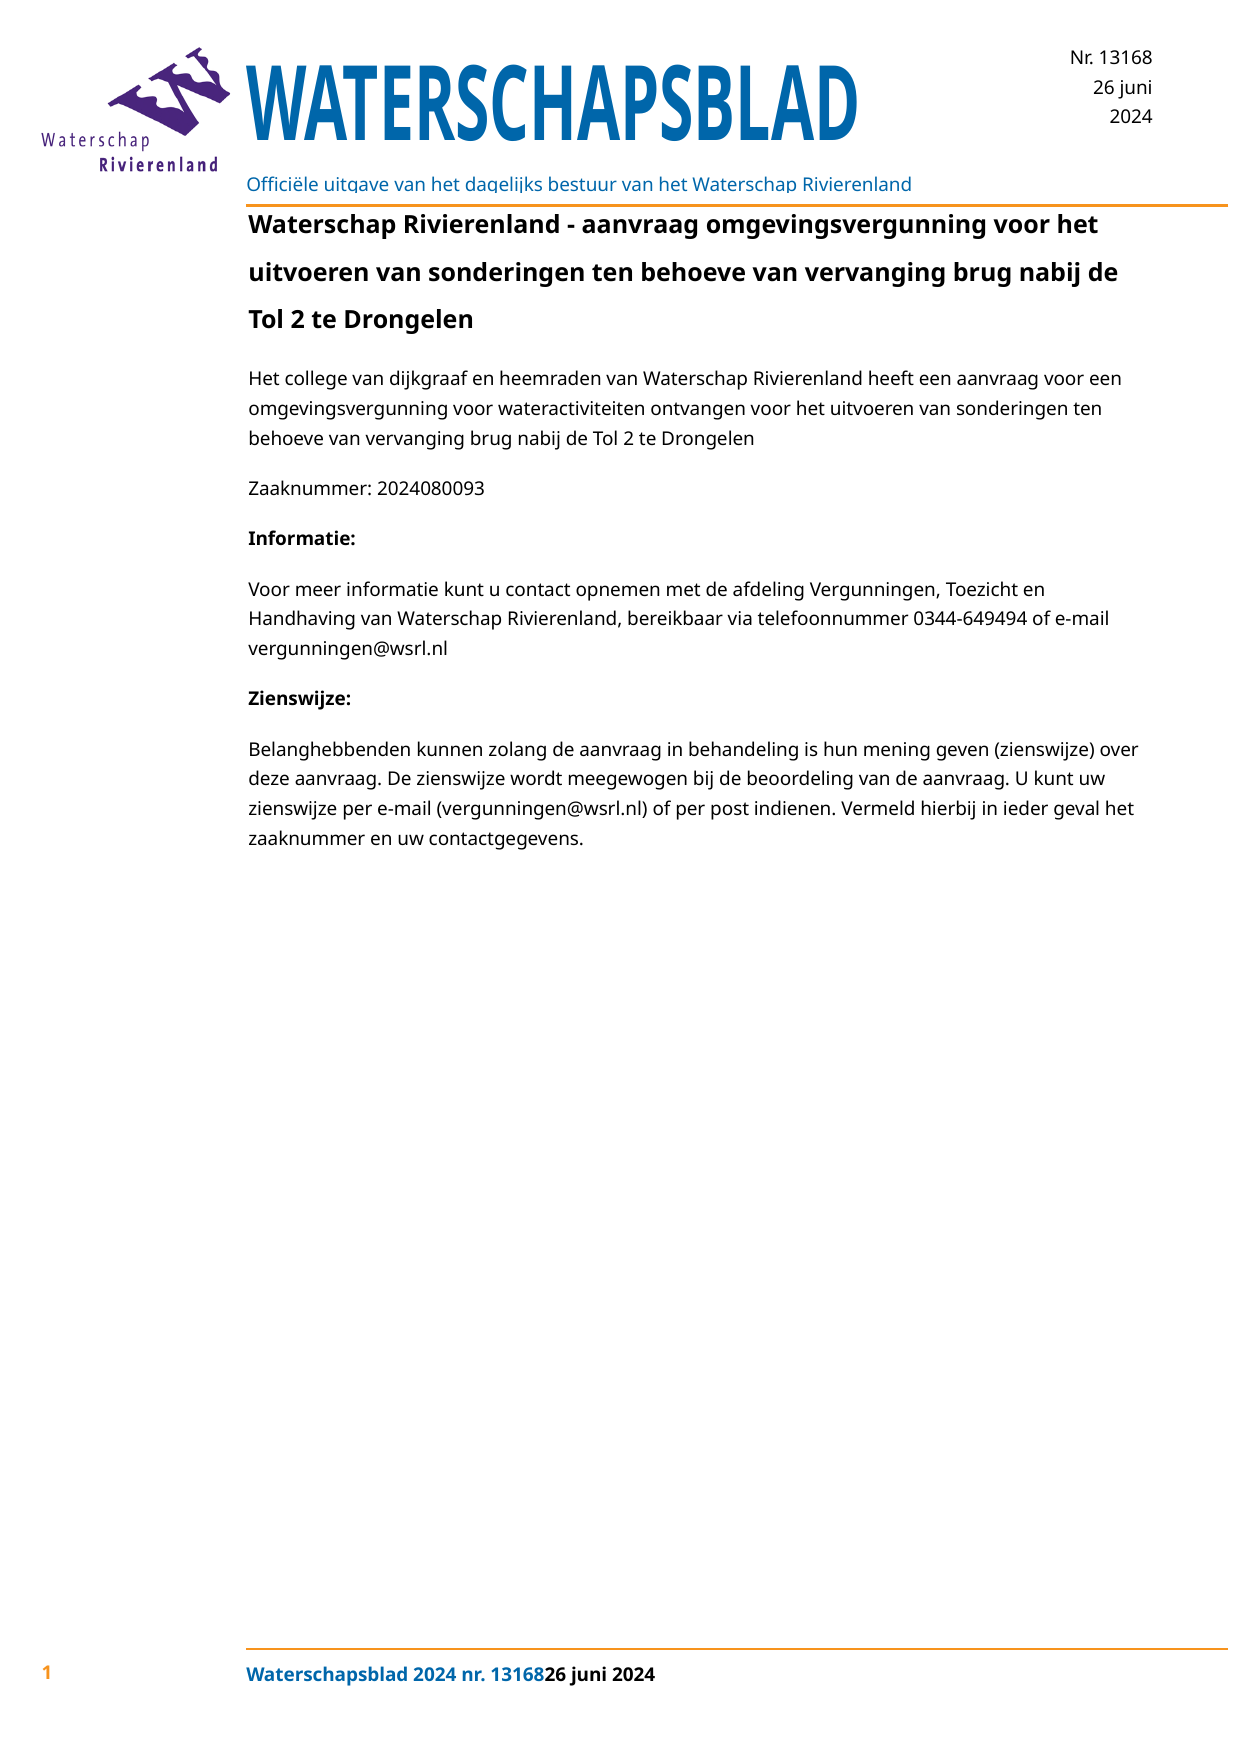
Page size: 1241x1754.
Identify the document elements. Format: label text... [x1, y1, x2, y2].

text Belanghebbenden kunnen zolang de aanvraag in behandeling is hun mening geven (zienswijze) over deze aanvraag. De zienswijze wordt meegewogen bij de beoordeling van de aanvraag. U kunt uw zienswijze per e-mail (vergunningen@wsrl.nl) of per post indienen. Vermeld hierbij in ieder geval het zaaknummer en uw contactgegevens. [248, 736, 1152, 850]
picture [41, 47, 231, 172]
text Waterschap Rivierenland - aanvraag omgevingsvergunning voor het uitvoeren van sonderingen ten behoeve van vervanging brug nabij de Tol 2 te Drongelen [248, 207, 1152, 336]
text Zaaknummer: 2024080093 [248, 475, 1152, 501]
text Zienswijze: [248, 686, 1152, 711]
text Het college van dijkgraaf en heemraden van Waterschap Rivierenland heeft een aanvraag voor een omgevingsvergunning voor wateractiviteiten ontvangen voor het uitvoeren van sonderingen ten behoeve van vervanging brug nabij de Tol 2 te Drongelen [248, 366, 1152, 450]
text Voor meer informatie kunt u contact opnemen met de afdeling Vergunningen, Toezicht en Handhaving van Waterschap Rivierenland, bereikbaar via telefoonnummer 0344-649494 of e-mail vergunningen@wsrl.nl [248, 576, 1152, 661]
text Informatie: [248, 526, 1152, 551]
